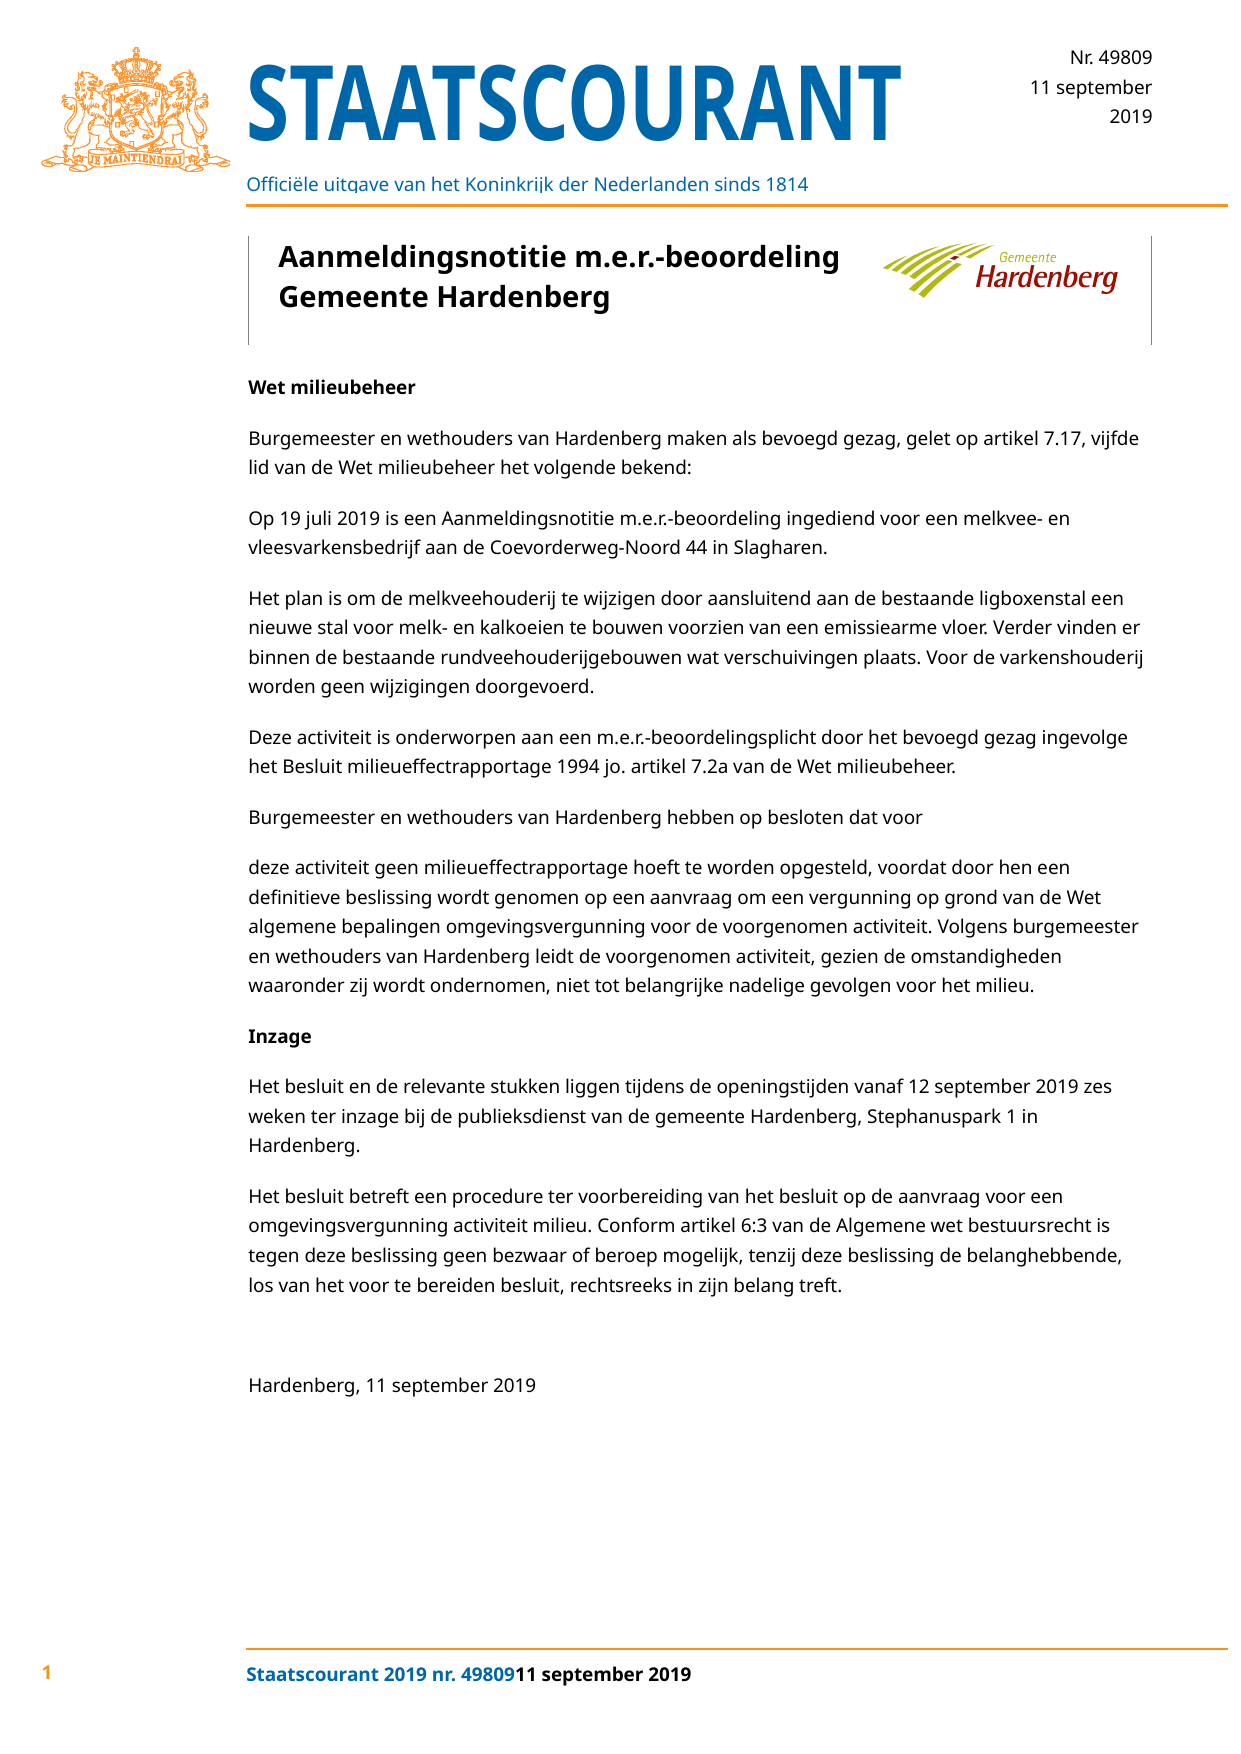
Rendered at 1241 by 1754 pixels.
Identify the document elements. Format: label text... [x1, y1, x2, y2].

text Burgemeester en wethouders van Hardenberg hebben op besloten dat voor [248, 804, 1152, 829]
text Op 19 juli 2019 is een Aanmeldingsnotitie m.e.r.-beoordeling ingediend voor een melkvee- en vleesvarkensbedrijf aan de Coevorderweg-Noord 44 in Slagharen. [248, 505, 1152, 560]
text Burgemeester en wethouders van Hardenberg maken als bevoegd gezag, gelet op artikel 7.17, vijfde lid van de Wet milieubeheer het volgende bekend: [248, 425, 1152, 480]
text Het plan is om de melkveehouderij te wijzigen door aansluitend aan de bestaande ligboxenstal een nieuwe stal voor melk- en kalkoeien te bouwen voorzien van een emissiearme vloer. Verder vinden er binnen de bestaande rundveehouderijgebouwen wat verschuivingen plaats. Voor de varkenshouderij worden geen wijzigingen doorgevoerd. [248, 585, 1152, 699]
table_header Aanmeldingsnotitie m.e.r.-beoordeling Gemeente Hardenberg [249, 236, 850, 345]
text deze activiteit geen milieueffectrapportage hoeft te worden opgesteld, voordat door hen een definitieve beslissing wordt genomen op een aanvraag om een vergunning op grond van de Wet algemene bepalingen omgevingsvergunning voor de voorgenomen activiteit. Volgens burgemeester en wethouders van Hardenberg leidt de voorgenomen activiteit, gezien de omstandigheden waaronder zij wordt ondernomen, niet tot belangrijke nadelige gevolgen voor het milieu. [248, 854, 1152, 998]
picture [41, 47, 231, 172]
text Inzage [248, 1023, 1152, 1049]
text Hardenberg, 11 september 2019 [248, 1373, 1152, 1398]
text Het besluit betreft een procedure ter voorbereiding van het besluit op de aanvraag voor een omgevingsvergunning activiteit milieu. Conform artikel 6:3 van de Algemene wet bestuursrecht is tegen deze beslissing geen bezwaar of beroep mogelijk, tenzij deze beslissing de belanghebbende, los van het voor te bereiden besluit, rechtsreeks in zijn belang treft. [248, 1183, 1152, 1297]
text Wet milieubeheer [248, 374, 1152, 400]
table_header [850, 236, 1151, 345]
text Het besluit en de relevante stukken liggen tijdens de openingstijden vanaf 12 september 2019 zes weken ter inzage bij de publieksdienst van de gemeente Hardenberg, Stephanuspark 1 in Hardenberg. [248, 1073, 1152, 1158]
picture [882, 236, 1119, 309]
text Deze activiteit is onderworpen aan een m.e.r.-beoordelingsplicht door het bevoegd gezag ingevolge het Besluit milieueffectrapportage 1994 jo. artikel 7.2a van de Wet milieubeheer. [248, 724, 1152, 779]
